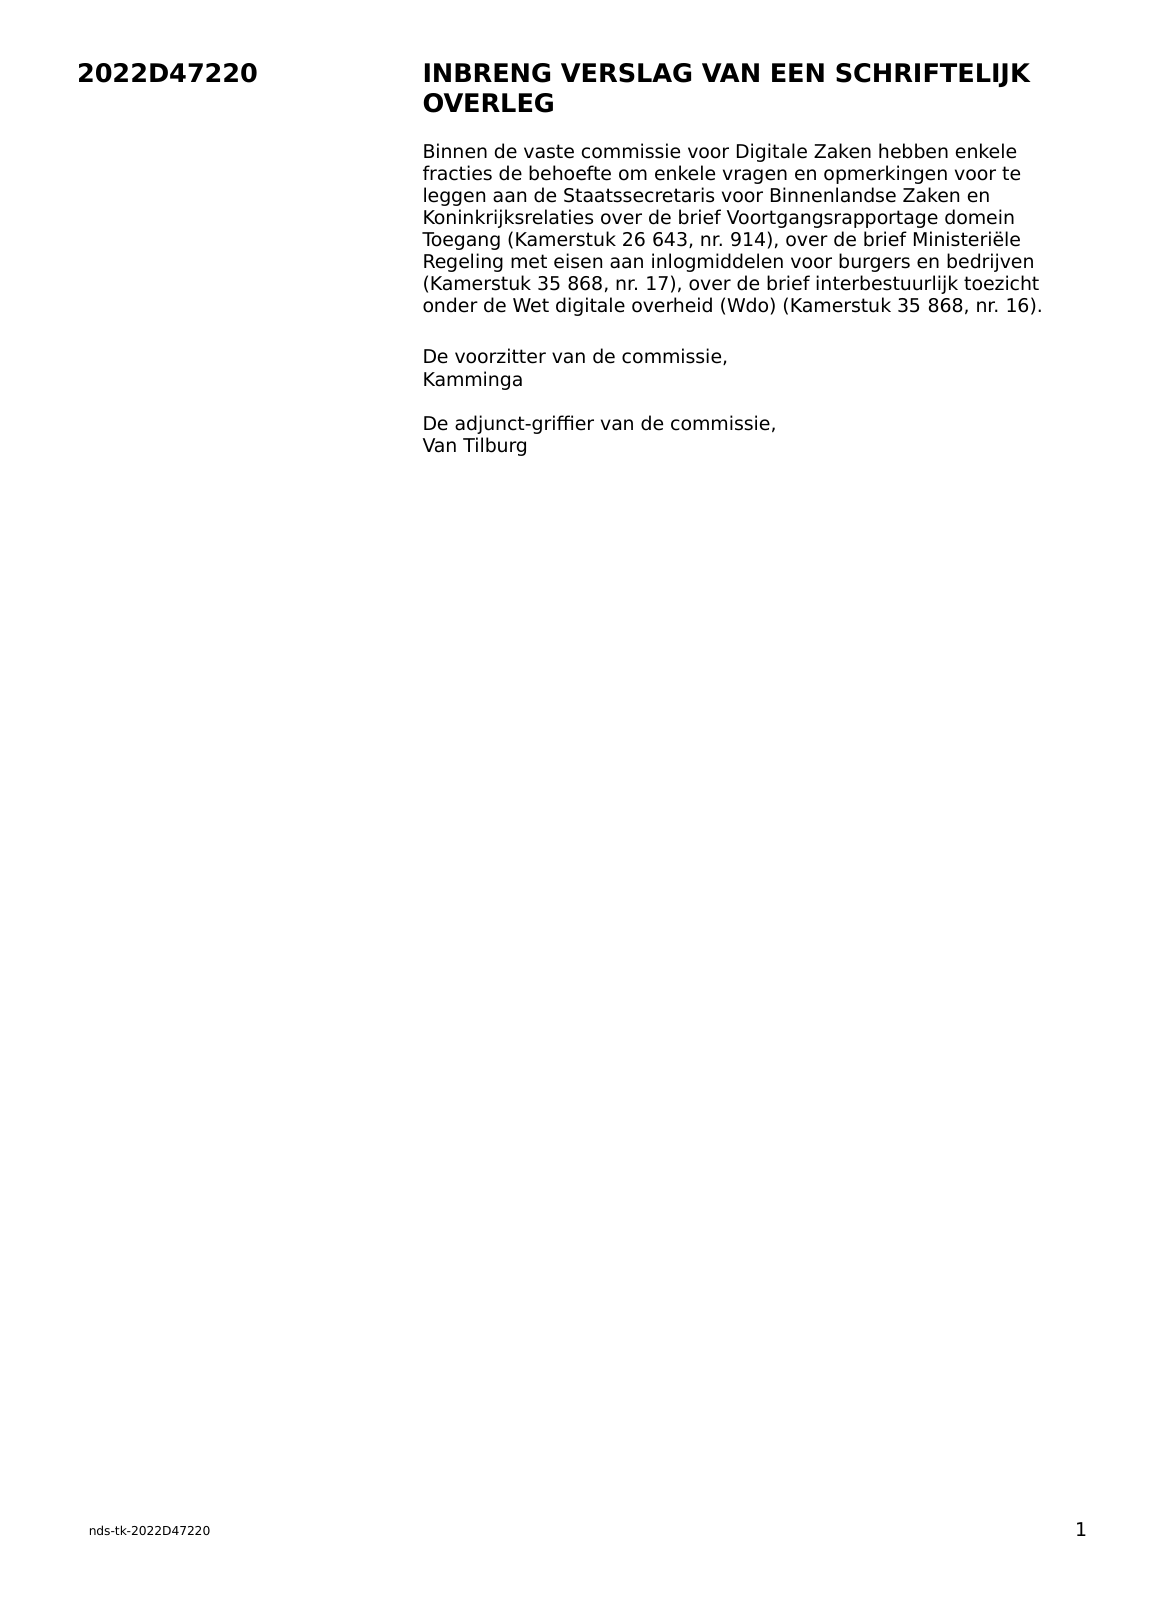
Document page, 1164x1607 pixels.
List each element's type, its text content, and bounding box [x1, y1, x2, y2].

text nds-tk-2022D47220 [88, 1524, 323, 1538]
text De voorzitter van de commissie, Kamminga [422, 346, 1087, 390]
text De adjunct-griffier van de commissie, Van Tilburg [422, 413, 1087, 457]
text 2022D47220 INBRENG VERSLAG VAN EEN SCHRIFTELIJK OVERLEG [77, 59, 1087, 118]
text Binnen de vaste commissie voor Digitale Zaken hebben enkele fracties de behoefte om enkele vragen en opmerkingen voor te leggen aan de Staatssecretaris voor Binnenlandse Zaken en Koninkrijksrelaties over de brief Voortgangsrapportage domein Toegang (Kamerstuk 26 643, nr. 914), over de brief Ministeriële Regeling met eisen aan inlogmiddelen voor burgers en bedrijven (Kamerstuk 35 868, nr. 17), over de brief interbestuurlijk toezicht onder de Wet digitale overheid (Wdo) (Kamerstuk 35 868, nr. 16). [422, 141, 1087, 316]
